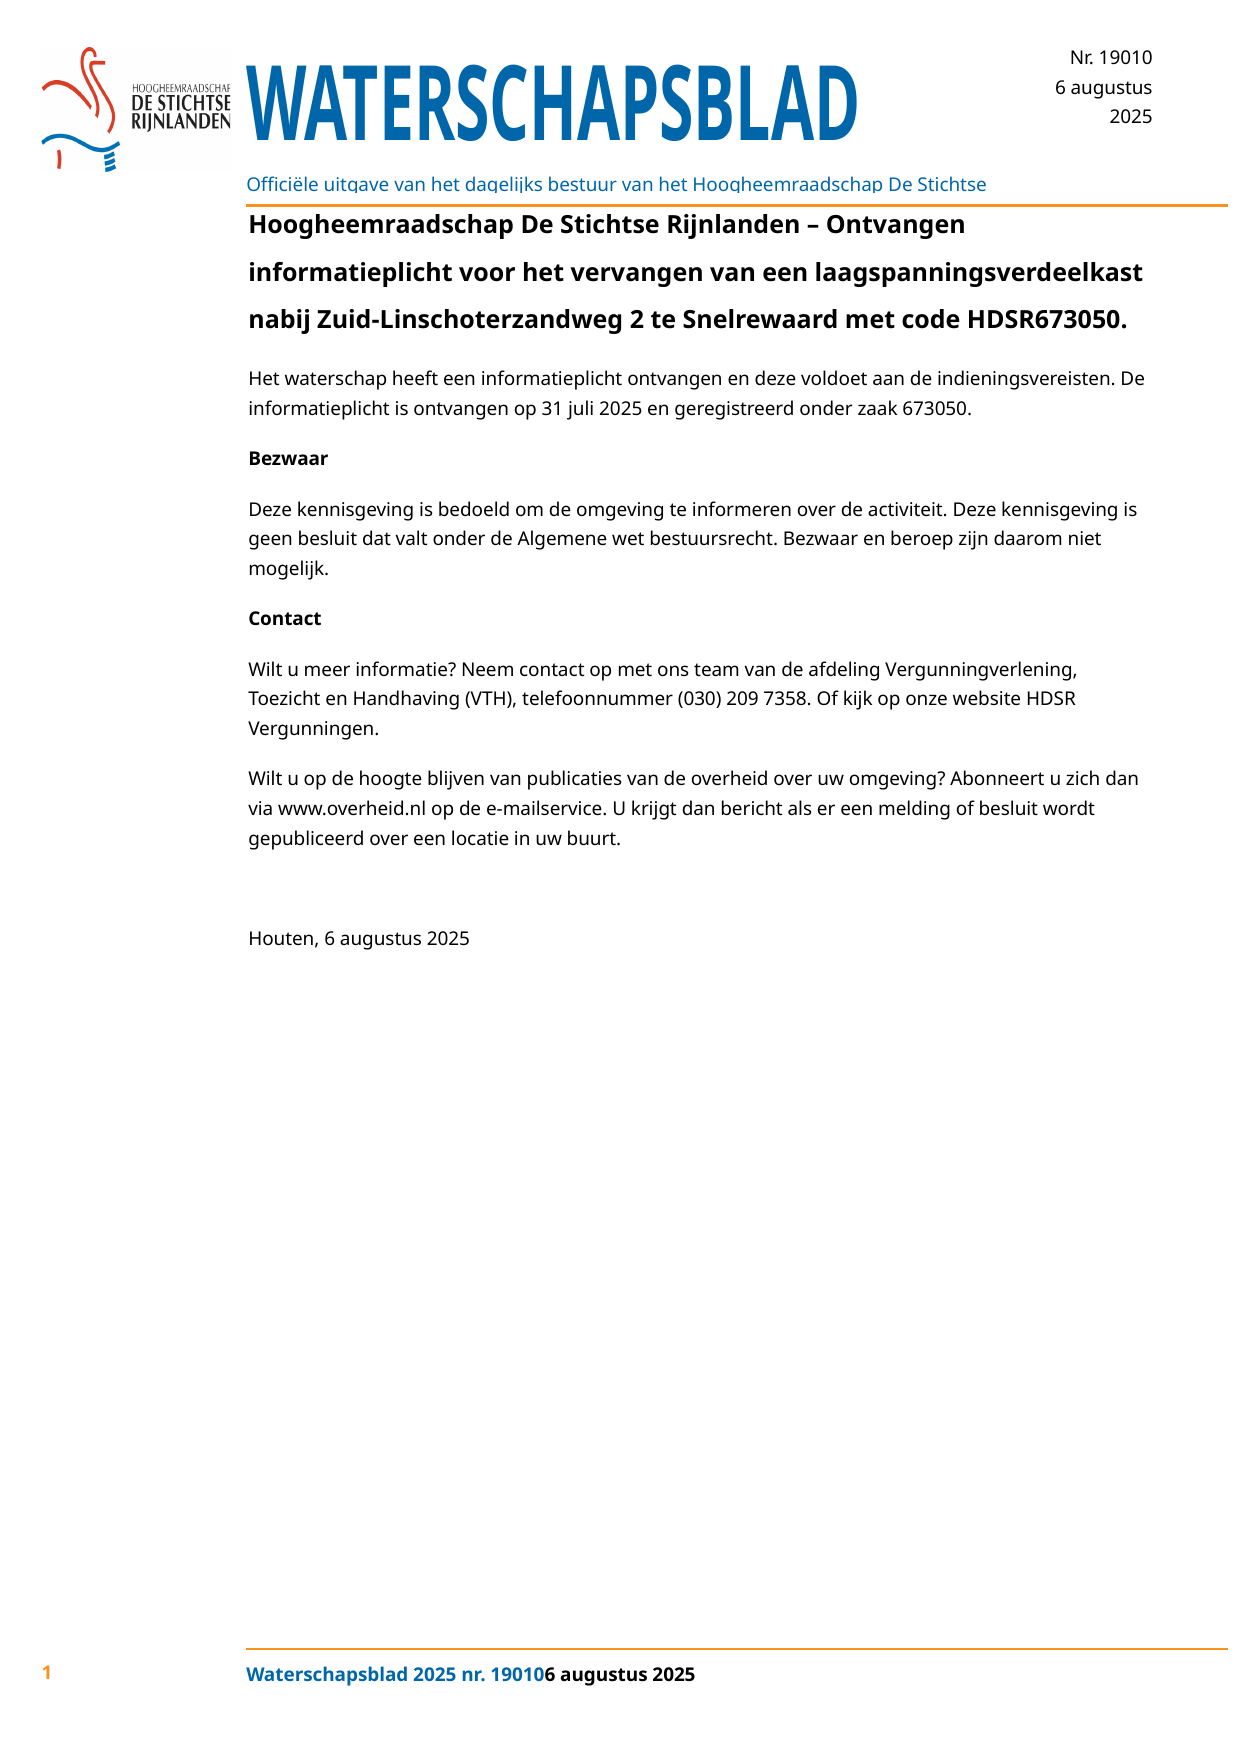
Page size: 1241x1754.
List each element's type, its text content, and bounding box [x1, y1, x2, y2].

text Bezwaar [248, 446, 1152, 471]
text Wilt u meer informatie? Neem contact op met ons team van de afdeling Vergunningverlening, Toezicht en Handhaving (VTH), telefoonnummer (030) 209 7358. Of kijk op onze website HDSR Vergunningen. [248, 656, 1152, 741]
picture [41, 47, 231, 172]
text Houten, 6 augustus 2025 [248, 926, 1152, 951]
text Het waterschap heeft een informatieplicht ontvangen en deze voldoet aan de indieningsvereisten. De informatieplicht is ontvangen op 31 juli 2025 en geregistreerd onder zaak 673050. [248, 366, 1152, 421]
text Deze kennisgeving is bedoeld om de omgeving te informeren over de activiteit. Deze kennisgeving is geen besluit dat valt onder de Algemene wet bestuursrecht. Bezwaar en beroep zijn daarom niet mogelijk. [248, 496, 1152, 581]
text Contact [248, 606, 1152, 631]
text Wilt u op de hoogte blijven van publicaties van de overheid over uw omgeving? Abonneert u zich dan via www.overheid.nl op de e-mailservice. U krijgt dan bericht als er een melding of besluit wordt gepubliceerd over een locatie in uw buurt. [248, 766, 1152, 850]
text Hoogheemraadschap De Stichtse Rijnlanden – Ontvangen informatieplicht voor het vervangen van een laagspanningsverdeelkast nabij Zuid-Linschoterzandweg 2 te Snelrewaard met code HDSR673050. [248, 207, 1152, 336]
